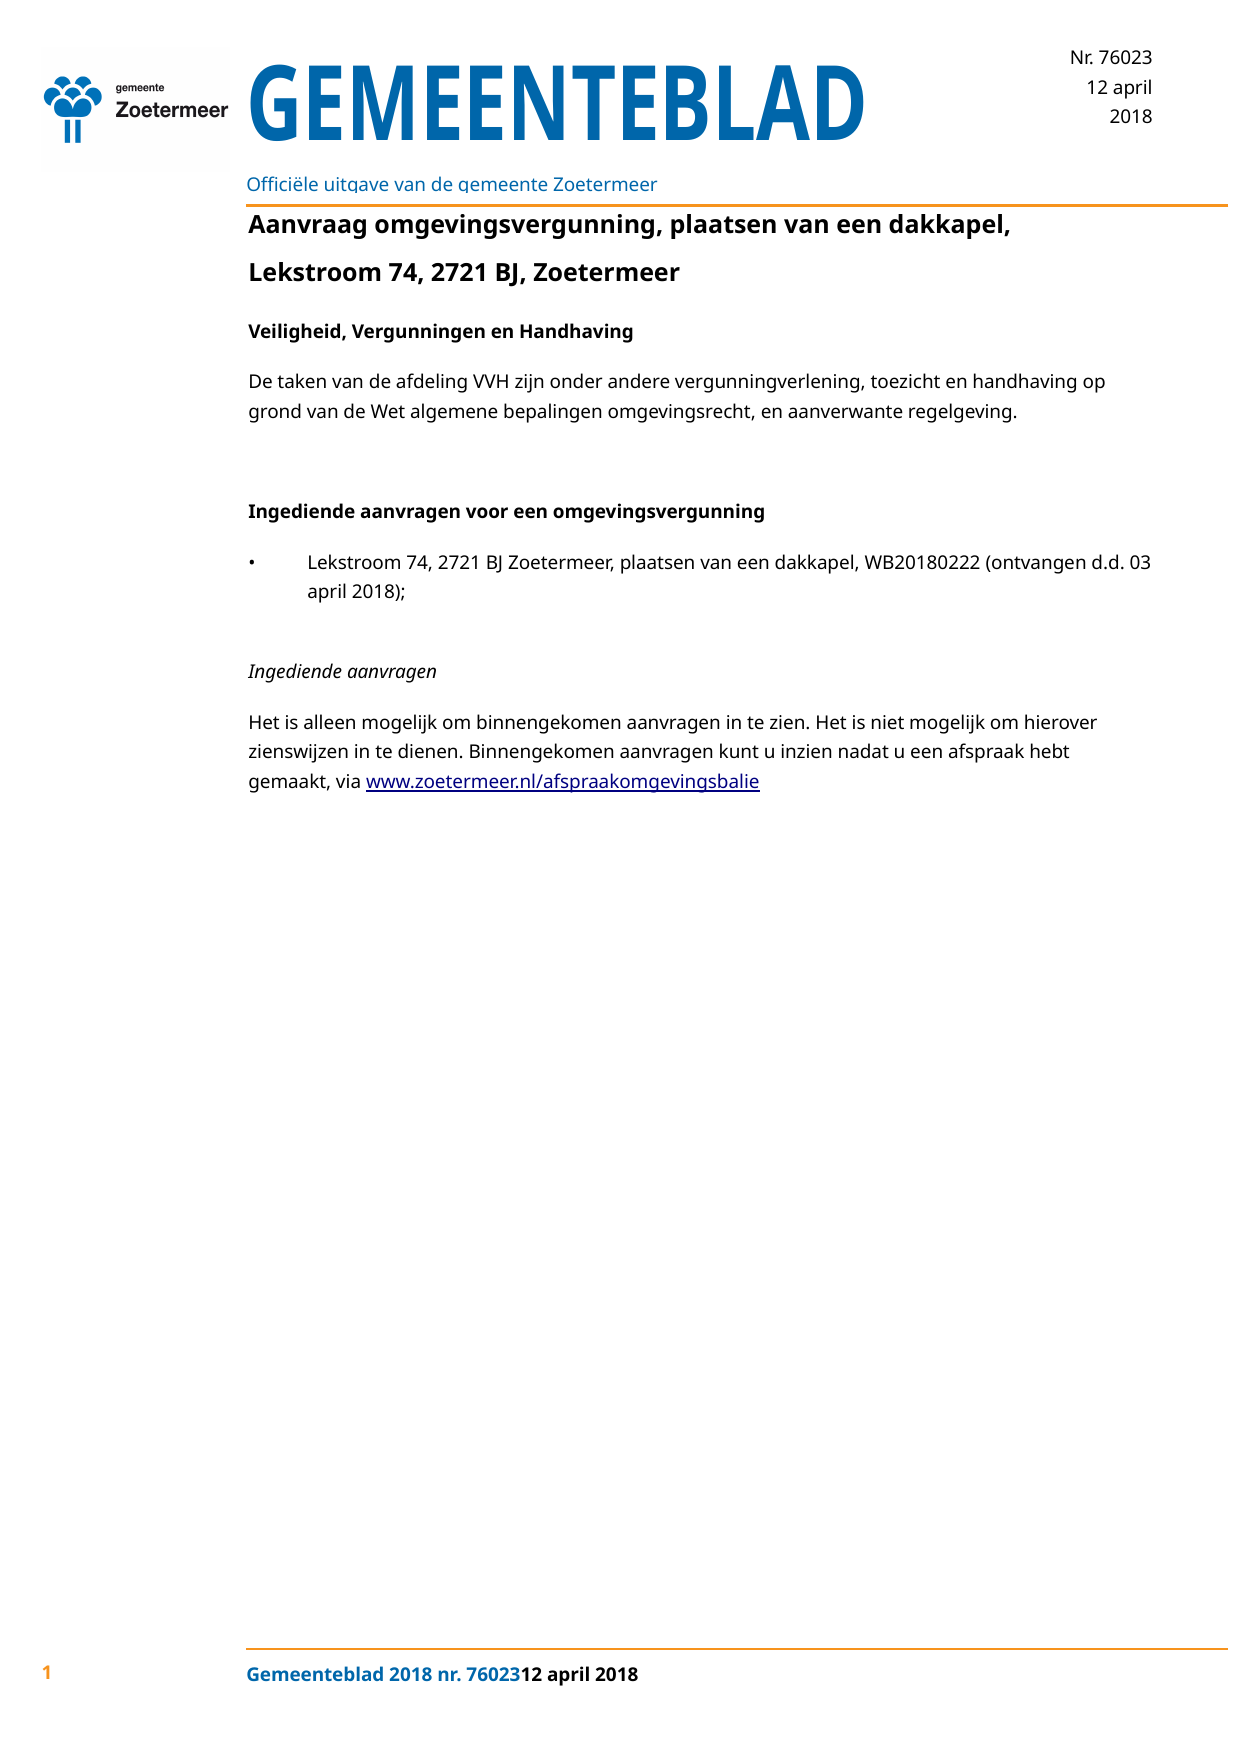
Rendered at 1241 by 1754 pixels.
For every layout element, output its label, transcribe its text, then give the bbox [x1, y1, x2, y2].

text Veiligheid, Vergunningen en Handhaving [248, 318, 1152, 344]
text Het is alleen mogelijk om binnengekomen aanvragen in te zien. Het is niet mogelijk om hierover zienswijzen in te dienen. Binnengekomen aanvragen kunt u inzien nadat u een afspraak hebt gemaakt, via www.zoetermeer.nl/afspraakomgevingsbalie [248, 709, 1152, 794]
text De taken van de afdeling VVH zijn onder andere vergunningverlening, toezicht en handhaving op grond van de Wet algemene bepalingen omgevingsrecht, en aanverwante regelgeving. [248, 368, 1152, 424]
list Lekstroom 74, 2721 BJ Zoetermeer, plaatsen van een dakkapel, WB20180222 (ontvangen d.d. 03 april 2018); [248, 549, 1152, 604]
picture [41, 47, 231, 172]
text Ingediende aanvragen voor een omgevingsvergunning [248, 499, 1152, 524]
text Aanvraag omgevingsvergunning, plaatsen van een dakkapel, Lekstroom 74, 2721 BJ, Zoetermeer [248, 207, 1152, 288]
text Ingediende aanvragen [248, 659, 1152, 684]
